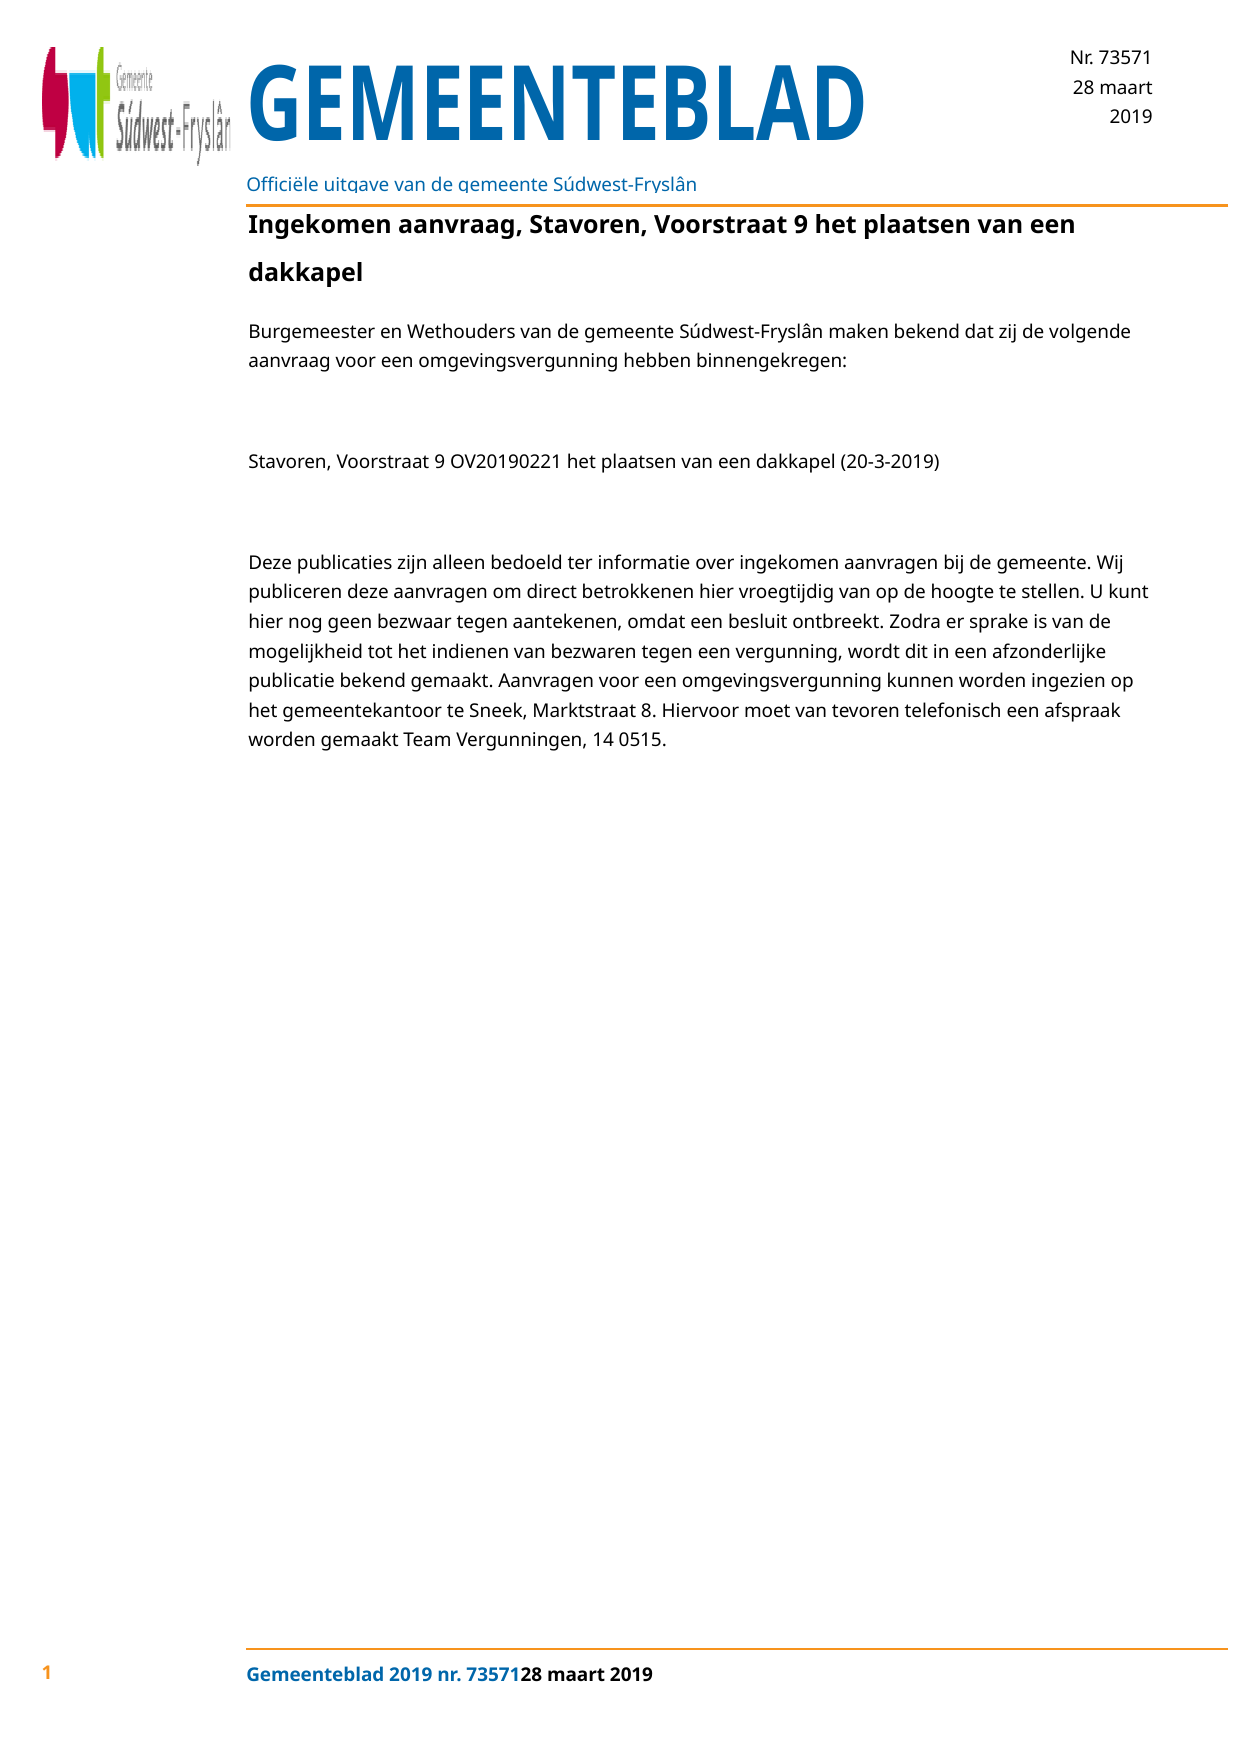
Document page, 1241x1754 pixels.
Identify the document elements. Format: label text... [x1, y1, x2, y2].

text Burgemeester en Wethouders van de gemeente Súdwest-Fryslân maken bekend dat zij de volgende aanvraag voor een omgevingsvergunning hebben binnengekregen: [248, 318, 1152, 373]
picture [41, 47, 231, 172]
text Deze publicaties zijn alleen bedoeld ter informatie over ingekomen aanvragen bij de gemeente. Wij publiceren deze aanvragen om direct betrokkenen hier vroegtijdig van op de hoogte te stellen. U kunt hier nog geen bezwaar tegen aantekenen, omdat een besluit ontbreekt. Zodra er sprake is van de mogelijkheid tot het indienen van bezwaren tegen een vergunning, wordt dit in een afzonderlijke publicatie bekend gemaakt. Aanvragen voor een omgevingsvergunning kunnen worden ingezien op het gemeentekantoor te Sneek, Marktstraat 8. Hiervoor moet van tevoren telefonisch een afspraak worden gemaakt Team Vergunningen, 14 0515. [248, 549, 1152, 752]
text Ingekomen aanvraag, Stavoren, Voorstraat 9 het plaatsen van een dakkapel [248, 207, 1152, 288]
text Stavoren, Voorstraat 9 OV20190221 het plaatsen van een dakkapel (20-3-2019) [248, 448, 1152, 474]
